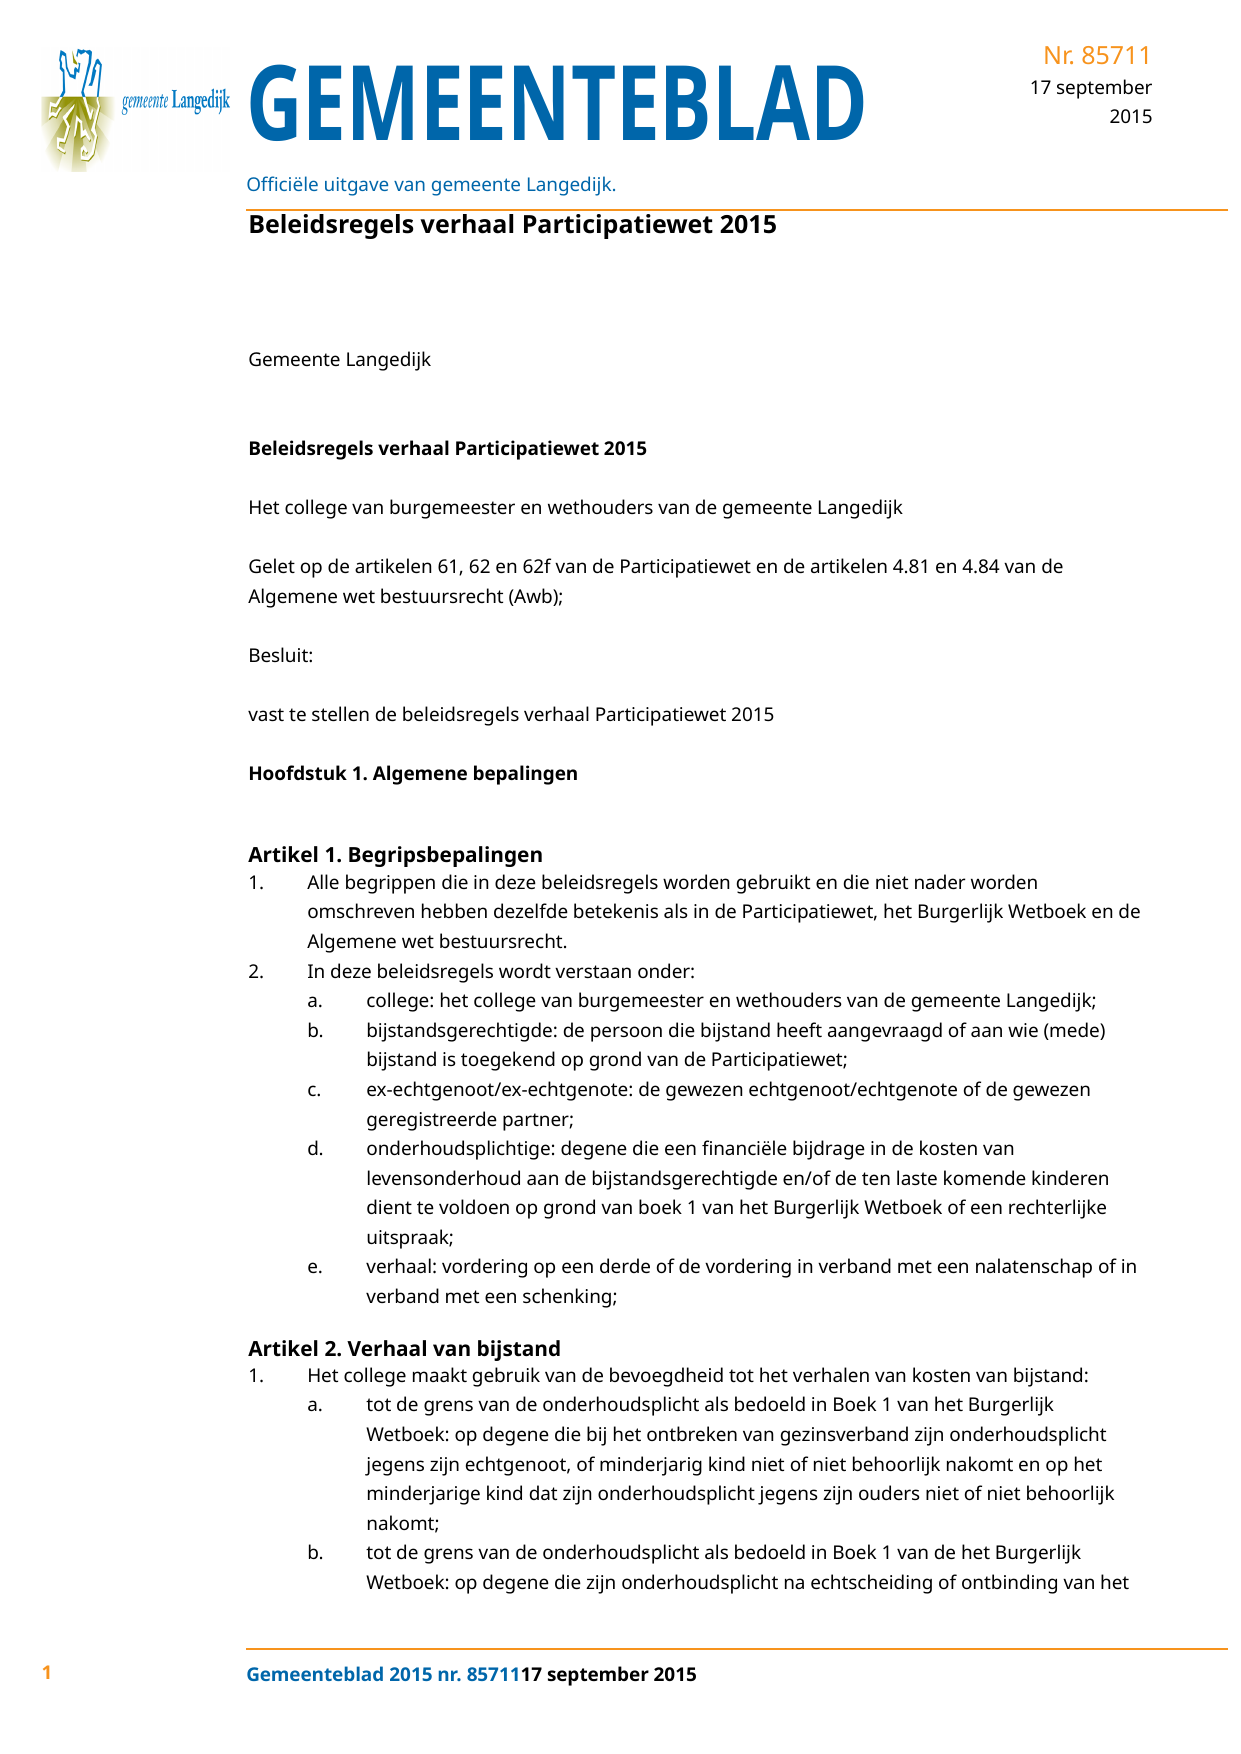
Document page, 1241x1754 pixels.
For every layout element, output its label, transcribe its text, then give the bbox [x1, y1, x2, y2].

list nakomt; [307, 1510, 1152, 1536]
list Het college maakt gebruik van de bevoegdheid tot het verhalen van kosten van bijstand: [248, 1362, 1152, 1388]
text Gemeente Langedijk [248, 346, 1152, 372]
text Artikel 1. Begripsbepalingen [248, 841, 1152, 869]
text Het college van burgemeester en wethouders van de gemeente Langedijk [248, 494, 1152, 520]
list Alle begrippen die in deze beleidsregels worden gebruikt en die niet nader worden omschreven hebben dezelfde betekenis als in de Participatiewet, het Burgerlijk Wetboek en de Algemene wet bestuursrecht. [248, 869, 1152, 954]
text Hoofdstuk 1. Algemene bepalingen [248, 761, 1152, 786]
list tot de grens van de onderhoudsplicht als bedoeld in Boek 1 van het Burgerlijk [307, 1392, 1152, 1417]
text Artikel 2. Verhaal van bijstand [248, 1334, 1152, 1362]
list minderjarige kind dat zijn onderhoudsplicht jegens zijn ouders niet of niet behoorlijk [307, 1480, 1152, 1506]
list bijstandsgerechtigde: de persoon die bijstand heeft aangevraagd of aan wie (mede) bijstand is toegekend op grond van de Participatiewet; [307, 1017, 1152, 1072]
list Wetboek: op degene die zijn onderhoudsplicht na echtscheiding of ontbinding van het [307, 1569, 1152, 1595]
list ex-echtgenoot/ex-echtgenote: de gewezen echtgenoot/echtgenote of de gewezen [307, 1076, 1152, 1102]
list levensonderhoud aan de bijstandsgerechtigde en/of de ten laste komende kinderen dient te voldoen op grond van boek 1 van het Burgerlijk Wetboek of een rechterlijke uitspraak; [307, 1165, 1152, 1250]
text Gelet op de artikelen 61, 62 en 62f van de Participatiewet en de artikelen 4.81 en 4.84 van de Algemene wet bestuursrecht (Awb); [248, 553, 1152, 609]
list geregistreerde partner; [307, 1106, 1152, 1131]
list jegens zijn echtgenoot, of minderjarig kind niet of niet behoorlijk nakomt en op het [307, 1451, 1152, 1477]
text vast te stellen de beleidsregels verhaal Participatiewet 2015 [248, 701, 1152, 727]
list tot de grens van de onderhoudsplicht als bedoeld in Boek 1 van de het Burgerlijk [307, 1539, 1152, 1565]
text Beleidsregels verhaal Participatiewet 2015 [248, 435, 1152, 461]
list college: het college van burgemeester en wethouders van de gemeente Langedijk; [307, 987, 1152, 1013]
list verhaal: vordering op een derde of de vordering in verband met een nalatenschap of in verband met een schenking; [307, 1254, 1152, 1309]
list onderhoudsplichtige: degene die een financiële bijdrage in de kosten van [307, 1135, 1152, 1161]
picture [41, 47, 231, 172]
text Beleidsregels verhaal Participatiewet 2015 [248, 211, 1152, 241]
list Wetboek: op degene die bij het ontbreken van gezinsverband zijn onderhoudsplicht [307, 1421, 1152, 1447]
text Besluit: [248, 642, 1152, 668]
list In deze beleidsregels wordt verstaan onder: [248, 958, 1152, 983]
